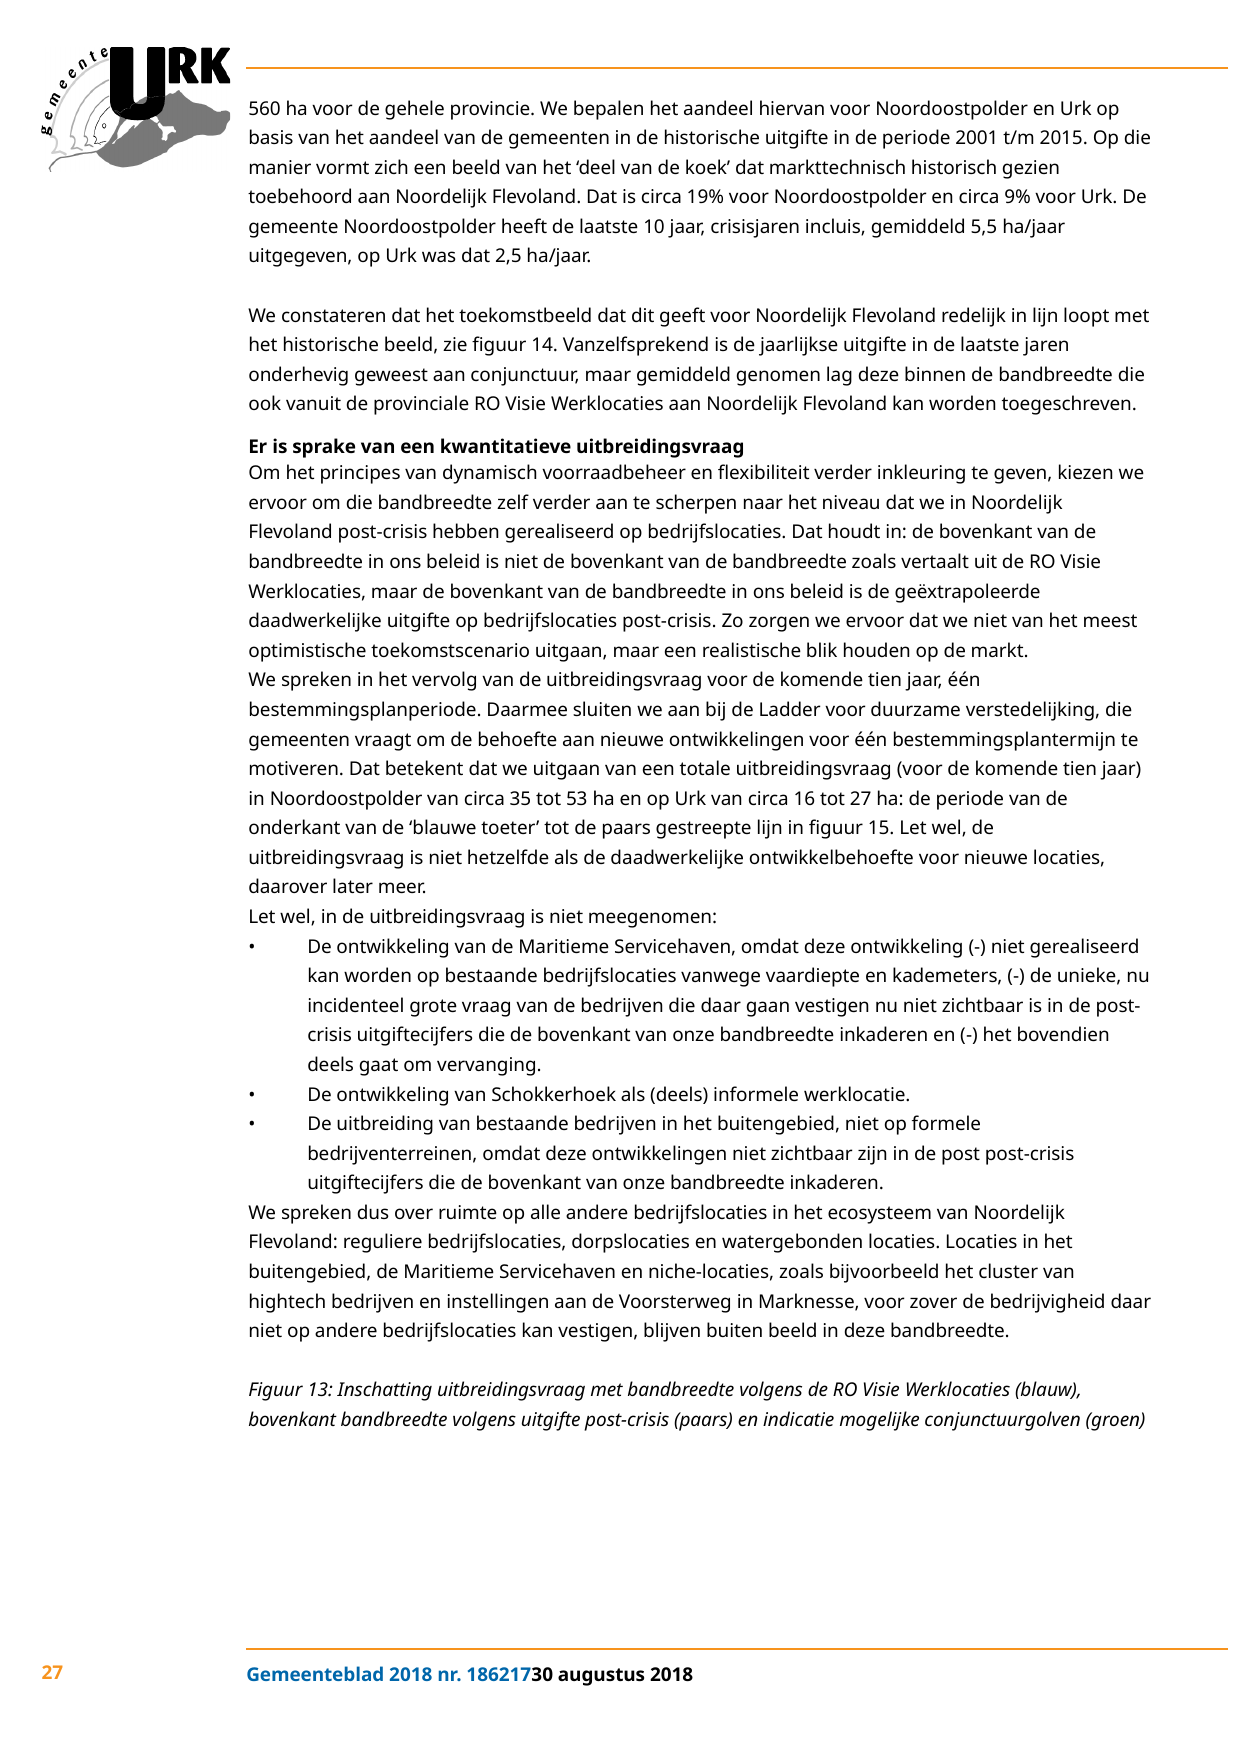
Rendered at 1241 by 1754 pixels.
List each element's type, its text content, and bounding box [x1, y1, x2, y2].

list De uitbreiding van bestaande bedrijven in het buitengebied, niet op formele bedrijventerreinen, omdat deze ontwikkelingen niet zichtbaar zijn in de post post-crisis uitgiftecijfers die de bovenkant van onze bandbreedte inkaderen. [248, 1110, 1152, 1195]
text Figuur 13: Inschatting uitbreidingsvraag met bandbreedte volgens de RO Visie Werklocaties (blauw), bovenkant bandbreedte volgens uitgifte post-crisis (paars) en indicatie mogelijke conjunctuurgolven (groen) [248, 1377, 1152, 1432]
picture [41, 47, 231, 172]
text We spreken in het vervolg van de uitbreidingsvraag voor de komende tien jaar, één bestemmingsplanperiode. Daarmee sluiten we aan bij de Ladder voor duurzame verstedelijking, die gemeenten vraagt om de behoefte aan nieuwe ontwikkelingen voor één bestemmingsplantermijn te motiveren. Dat betekent dat we uitgaan van een totale uitbreidingsvraag (voor de komende tien jaar) in Noordoostpolder van circa 35 tot 53 ha en op Urk van circa 16 tot 27 ha: de periode van de onderkant van de ‘blauwe toeter’ tot de paars gestreepte lijn in figuur 15. Let wel, de uitbreidingsvraag is niet hetzelfde als de daadwerkelijke ontwikkelbehoefte voor nieuwe locaties, daarover later meer. [248, 667, 1152, 899]
text Er is sprake van een kwantitatieve uitbreidingsvraag [248, 434, 1152, 459]
text We spreken dus over ruimte op alle andere bedrijfslocaties in het ecosysteem van Noordelijk Flevoland: reguliere bedrijfslocaties, dorpslocaties en watergebonden locaties. Locaties in het buitengebied, de Maritieme Servicehaven en niche-locaties, zoals bijvoorbeeld het cluster van hightech bedrijven en instellingen aan de Voorsterweg in Marknesse, voor zover de bedrijvigheid daar niet op andere bedrijfslocaties kan vestigen, blijven buiten beeld in deze bandbreedte. [248, 1199, 1152, 1343]
text 560 ha voor de gehele provincie. We bepalen het aandeel hiervan voor Noordoostpolder en Urk op basis van het aandeel van de gemeenten in de historische uitgifte in de periode 2001 t/m 2015. Op die manier vormt zich een beeld van het ‘deel van de koek’ dat markttechnisch historisch gezien toebehoord aan Noordelijk Flevoland. Dat is circa 19% voor Noordoostpolder en circa 9% voor Urk. De gemeente Noordoostpolder heeft de laatste 10 jaar, crisisjaren incluis, gemiddeld 5,5 ha/jaar uitgegeven, op Urk was dat 2,5 ha/jaar. [248, 95, 1152, 268]
text We constateren dat het toekomstbeeld dat dit geeft voor Noordelijk Flevoland redelijk in lijn loopt met het historische beeld, zie figuur 14. Vanzelfsprekend is de jaarlijkse uitgifte in de laatste jaren onderhevig geweest aan conjunctuur, maar gemiddeld genomen lag deze binnen de bandbreedte die ook vanuit de provinciale RO Visie Werklocaties aan Noordelijk Flevoland kan worden toegeschreven. [248, 302, 1152, 416]
text Om het principes van dynamisch voorraadbeheer en flexibiliteit verder inkleuring te geven, kiezen we ervoor om die bandbreedte zelf verder aan te scherpen naar het niveau dat we in Noordelijk Flevoland post-crisis hebben gerealiseerd op bedrijfslocaties. Dat houdt in: de bovenkant van de bandbreedte in ons beleid is niet de bovenkant van de bandbreedte zoals vertaalt uit de RO Visie Werklocaties, maar de bovenkant van de bandbreedte in ons beleid is de geëxtrapoleerde daadwerkelijke uitgifte op bedrijfslocaties post-crisis. Zo zorgen we ervoor dat we niet van het meest optimistische toekomstscenario uitgaan, maar een realistische blik houden op de markt. [248, 459, 1152, 663]
text Let wel, in de uitbreidingsvraag is niet meegenomen: [248, 903, 1152, 929]
list De ontwikkeling van Schokkerhoek als (deels) informele werklocatie. [248, 1081, 1152, 1106]
list De ontwikkeling van de Maritieme Servicehaven, omdat deze ontwikkeling (-) niet gerealiseerd kan worden op bestaande bedrijfslocaties vanwege vaardiepte en kademeters, (-) de unieke, nu incidenteel grote vraag van de bedrijven die daar gaan vestigen nu niet zichtbaar is in de post-crisis uitgiftecijfers die de bovenkant van onze bandbreedte inkaderen en (-) het bovendien deels gaat om vervanging. [248, 933, 1152, 1077]
